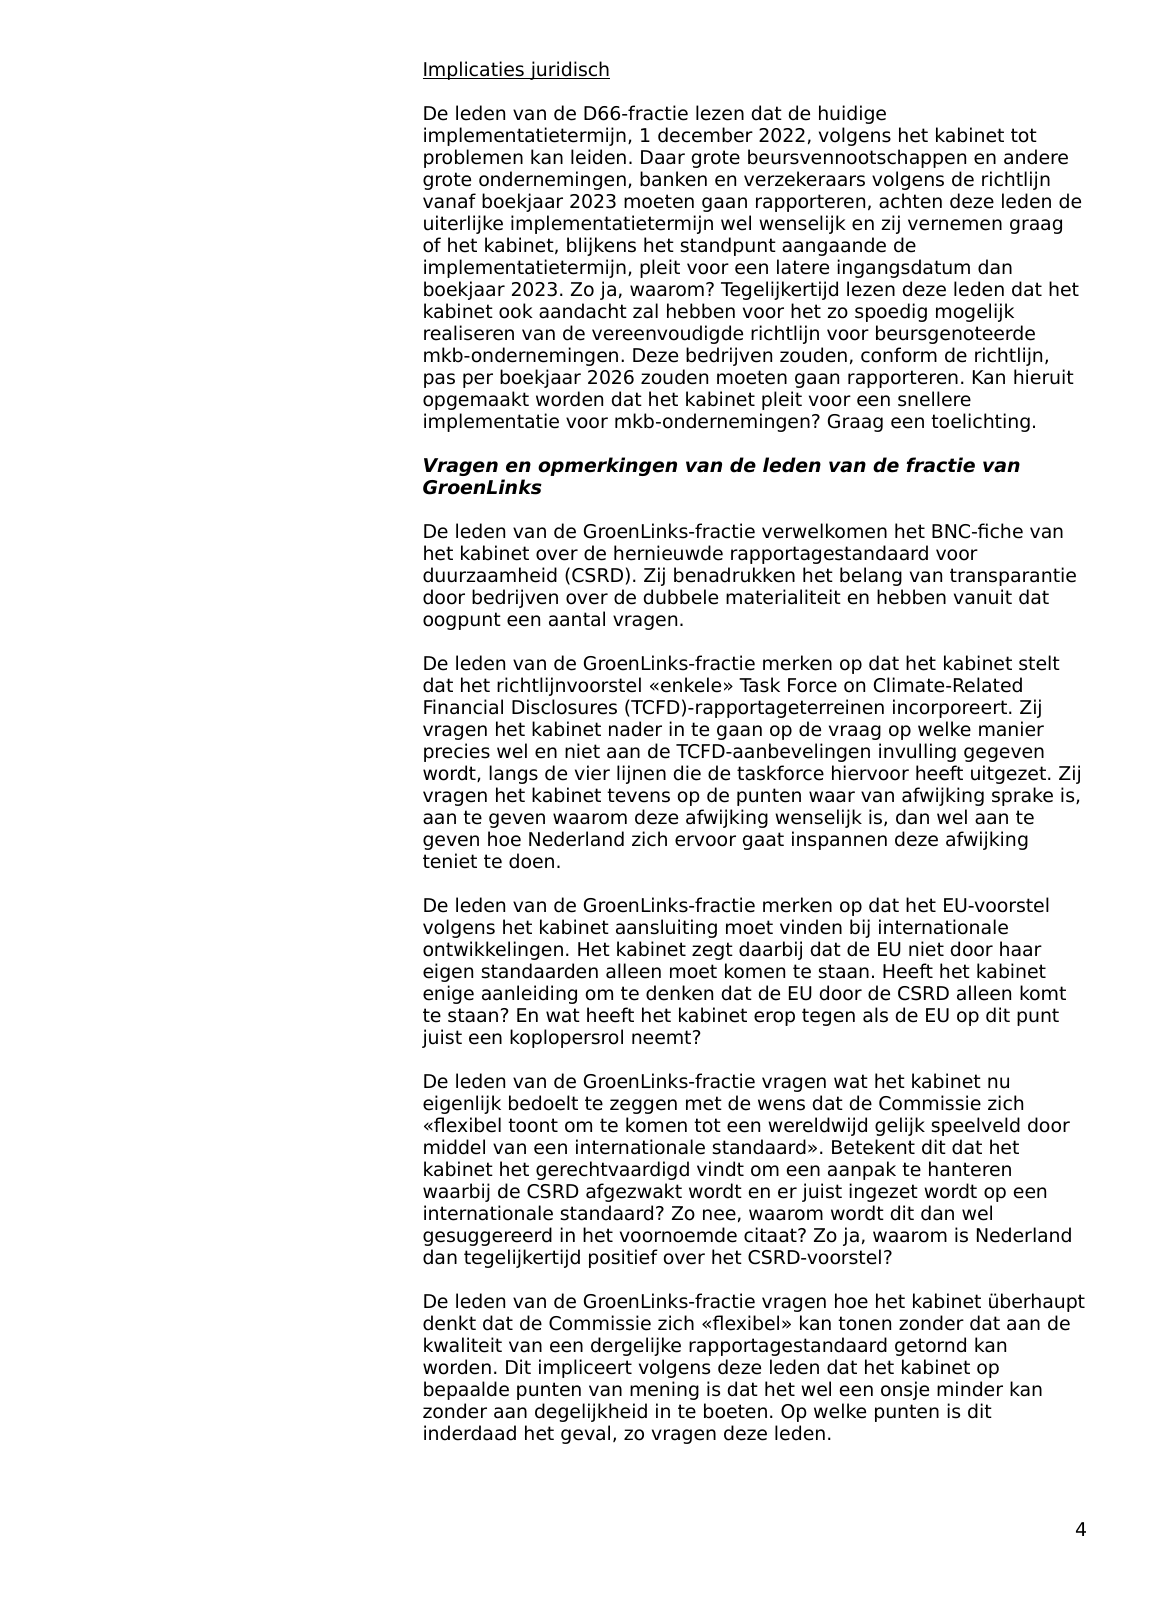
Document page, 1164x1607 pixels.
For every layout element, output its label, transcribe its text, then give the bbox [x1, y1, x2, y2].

subtitle Vragen en opmerkingen van de leden van de fractie van GroenLinks [422, 455, 1087, 499]
text De leden van de GroenLinks-fractie vragen wat het kabinet nu eigenlijk bedoelt te zeggen met de wens dat de Commissie zich «flexibel toont om te komen tot een wereldwijd gelijk speelveld door middel van een internationale standaard». Betekent dit dat het kabinet het gerechtvaardigd vindt om een aanpak te hanteren waarbij de CSRD afgezwakt wordt en er juist ingezet wordt op een internationale standaard? Zo nee, waarom wordt dit dan wel gesuggereerd in het voornoemde citaat? Zo ja, waarom is Nederland dan tegelijkertijd positief over het CSRD-voorstel? [422, 1071, 1087, 1269]
text De leden van de GroenLinks-fractie merken op dat het kabinet stelt dat het richtlijnvoorstel «enkele» Task Force on Climate-Related Financial Disclosures (TCFD)-rapportageterreinen incorporeert. Zij vragen het kabinet nader in te gaan op de vraag op welke manier precies wel en niet aan de TCFD-aanbevelingen invulling gegeven wordt, langs de vier lijnen die de taskforce hiervoor heeft uitgezet. Zij vragen het kabinet tevens op de punten waar van afwijking sprake is, aan te geven waarom deze afwijking wenselijk is, dan wel aan te geven hoe Nederland zich ervoor gaat inspannen deze afwijking teniet te doen. [422, 653, 1087, 873]
text De leden van de GroenLinks-fractie merken op dat het EU-voorstel volgens het kabinet aansluiting moet vinden bij internationale ontwikkelingen. Het kabinet zegt daarbij dat de EU niet door haar eigen standaarden alleen moet komen te staan. Heeft het kabinet enige aanleiding om te denken dat de EU door de CSRD alleen komt te staan? En wat heeft het kabinet erop tegen als de EU op dit punt juist een koplopersrol neemt? [422, 895, 1087, 1049]
text De leden van de GroenLinks-fractie verwelkomen het BNC-fiche van het kabinet over de hernieuwde rapportagestandaard voor duurzaamheid (CSRD). Zij benadrukken het belang van transparantie door bedrijven over de dubbele materialiteit en hebben vanuit dat oogpunt een aantal vragen. [422, 521, 1087, 631]
text De leden van de GroenLinks-fractie vragen hoe het kabinet überhaupt denkt dat de Commissie zich «flexibel» kan tonen zonder dat aan de kwaliteit van een dergelijke rapportagestandaard getornd kan worden. Dit impliceert volgens deze leden dat het kabinet op bepaalde punten van mening is dat het wel een onsje minder kan zonder aan degelijkheid in te boeten. Op welke punten is dit inderdaad het geval, zo vragen deze leden. [422, 1291, 1087, 1445]
text De leden van de D66-fractie lezen dat de huidige implementatietermijn, 1 december 2022, volgens het kabinet tot problemen kan leiden. Daar grote beursvennootschappen en andere grote ondernemingen, banken en verzekeraars volgens de richtlijn vanaf boekjaar 2023 moeten gaan rapporteren, achten deze leden de uiterlijke implementatietermijn wel wenselijk en zij vernemen graag of het kabinet, blijkens het standpunt aangaande de implementatietermijn, pleit voor een latere ingangsdatum dan boekjaar 2023. Zo ja, waarom? Tegelijkertijd lezen deze leden dat het kabinet ook aandacht zal hebben voor het zo spoedig mogelijk realiseren van de vereenvoudigde richtlijn voor beursgenoteerde mkb-ondernemingen. Deze bedrijven zouden, conform de richtlijn, pas per boekjaar 2026 zouden moeten gaan rapporteren. Kan hieruit opgemaakt worden dat het kabinet pleit voor een snellere implementatie voor mkb-ondernemingen? Graag een toelichting. [422, 103, 1087, 433]
subtitle Implicaties juridisch [422, 59, 1087, 81]
